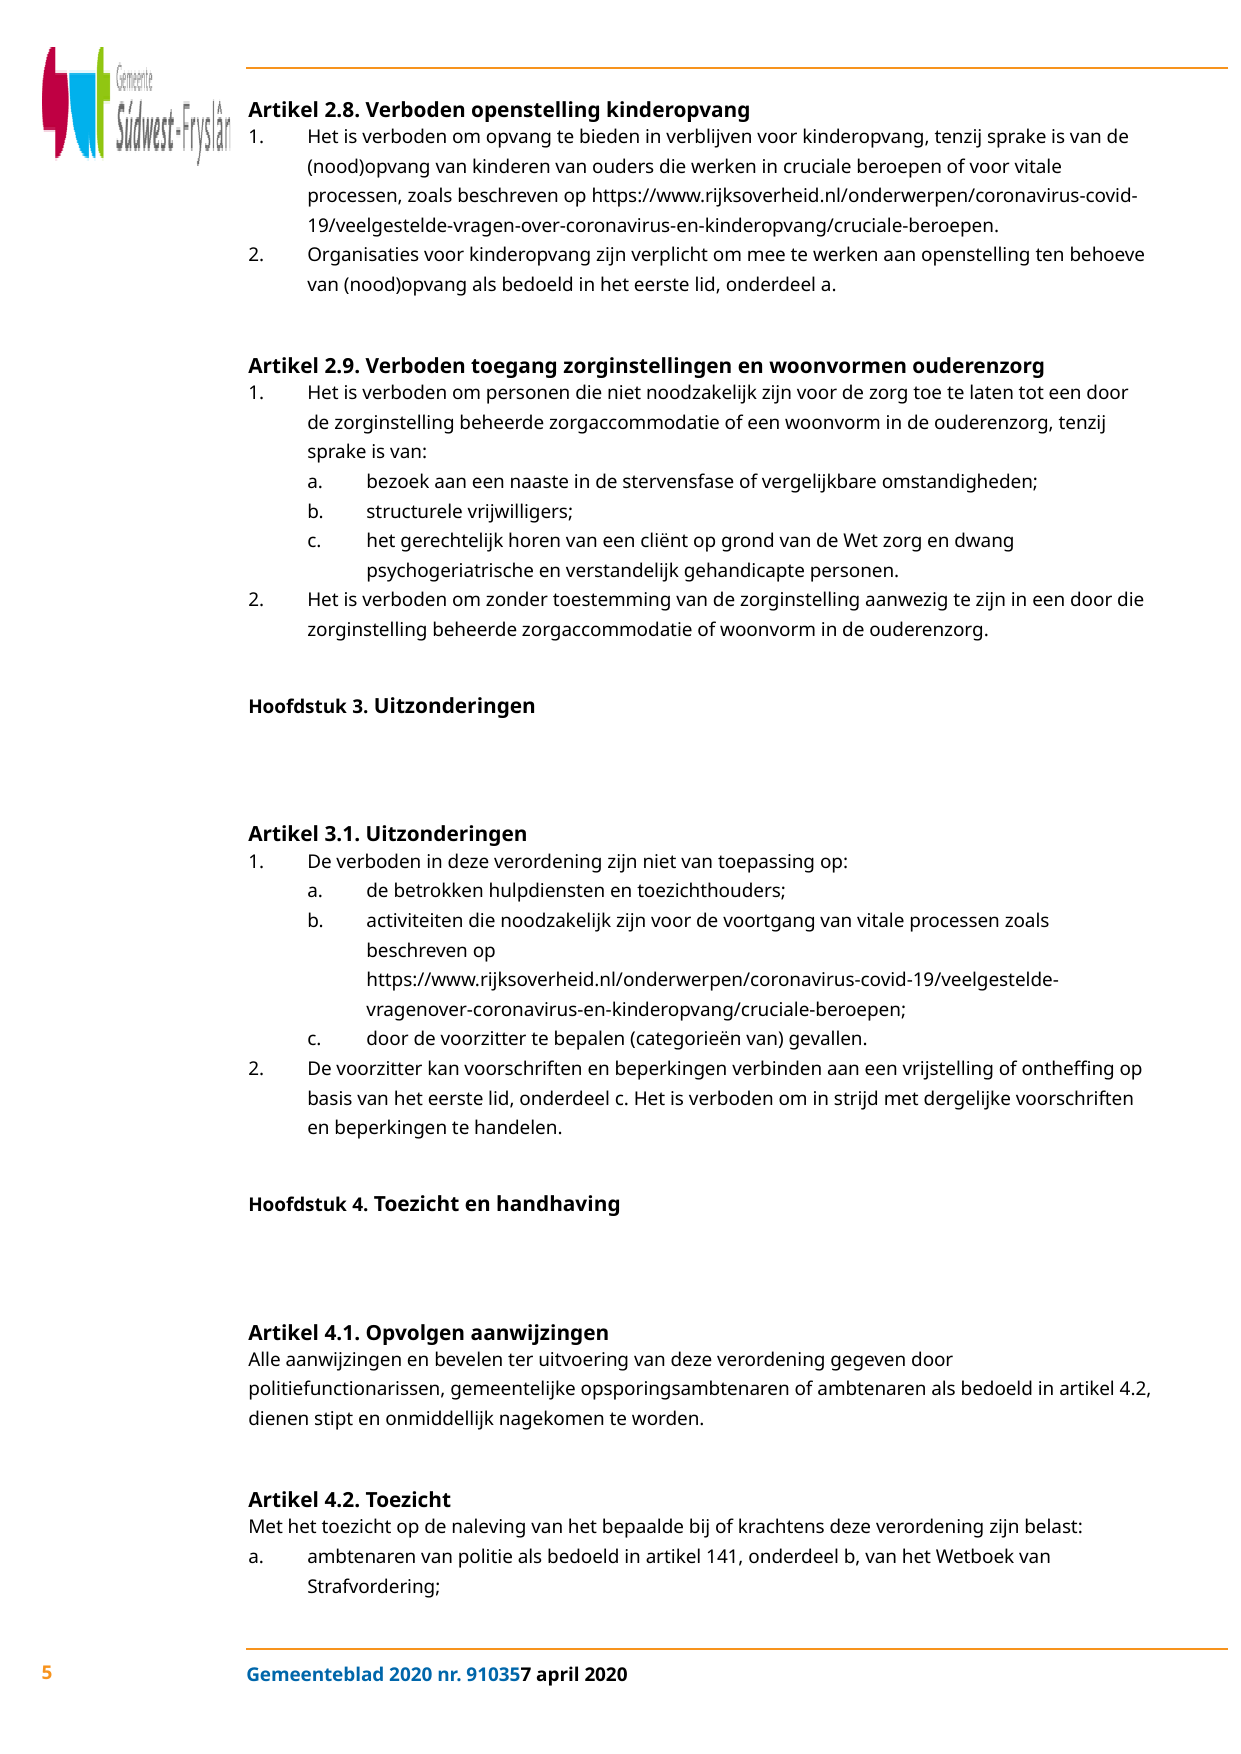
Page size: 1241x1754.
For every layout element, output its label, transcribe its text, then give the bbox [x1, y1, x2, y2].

list Het is verboden om opvang te bieden in verblijven voor kinderopvang, tenzij sprake is van de (nood)opvang van kinderen van ouders die werken in cruciale beroepen of voor vitale processen, zoals beschreven op https://www.rijksoverheid.nl/onderwerpen/coronavirus-covid-19/veelgestelde-vragen-over-coronavirus-en-kinderopvang/cruciale-beroepen. [248, 123, 1152, 238]
text Hoofdstuk 3. Uitzonderingen [248, 691, 1152, 720]
text Artikel 2.9. Verboden toegang zorginstellingen en woonvormen ouderenzorg [248, 351, 1152, 379]
text Artikel 4.1. Opvolgen aanwijzingen [248, 1318, 1152, 1346]
list de betrokken hulpdiensten en toezichthouders; [307, 878, 1152, 903]
list Het is verboden om zonder toestemming van de zorginstelling aanwezig te zijn in een door die zorginstelling beheerde zorgaccommodatie of woonvorm in de ouderenzorg. [248, 587, 1152, 642]
text Artikel 4.2. Toezicht [248, 1485, 1152, 1514]
list bezoek aan een naaste in de stervensfase of vergelijkbare omstandigheden; [307, 468, 1152, 494]
list het gerechtelijk horen van een cliënt op grond van de Wet zorg en dwang psychogeriatrische en verstandelijk gehandicapte personen. [307, 527, 1152, 583]
picture [41, 47, 231, 172]
text Artikel 3.1. Uitzonderingen [248, 819, 1152, 848]
list Organisaties voor kinderopvang zijn verplicht om mee te werken aan openstelling ten behoeve van (nood)opvang als bedoeld in het eerste lid, onderdeel a. [248, 242, 1152, 297]
list ambtenaren van politie als bedoeld in artikel 141, onderdeel b, van het Wetboek van Strafvordering; [248, 1543, 1152, 1598]
text Met het toezicht op de naleving van het bepaalde bij of krachtens deze verordening zijn belast: [248, 1514, 1152, 1539]
list Het is verboden om personen die niet noodzakelijk zijn voor de zorg toe te laten tot een door de zorginstelling beheerde zorgaccommodatie of een woonvorm in de ouderenzorg, tenzij sprake is van: [248, 379, 1152, 464]
text Artikel 2.8. Verboden openstelling kinderopvang [248, 95, 1152, 123]
text Alle aanwijzingen en bevelen ter uitvoering van deze verordening gegeven door politiefunctionarissen, gemeentelijke opsporingsambtenaren of ambtenaren als bedoeld in artikel 4.2, dienen stipt en onmiddellijk nagekomen te worden. [248, 1346, 1152, 1431]
text Hoofdstuk 4. Toezicht en handhaving [248, 1189, 1152, 1218]
list De voorzitter kan voorschriften en beperkingen verbinden aan een vrijstelling of ontheffing op basis van het eerste lid, onderdeel c. Het is verboden om in strijd met dergelijke voorschriften en beperkingen te handelen. [248, 1055, 1152, 1140]
list De verboden in deze verordening zijn niet van toepassing op: [248, 848, 1152, 874]
list activiteiten die noodzakelijk zijn voor de voortgang van vitale processen zoals beschreven op https://www.rijksoverheid.nl/onderwerpen/coronavirus-covid-19/veelgestelde-vragenover-coronavirus-en-kinderopvang/cruciale-beroepen; [307, 907, 1152, 1022]
list door de voorzitter te bepalen (categorieën van) gevallen. [307, 1026, 1152, 1051]
list structurele vrijwilligers; [307, 498, 1152, 524]
